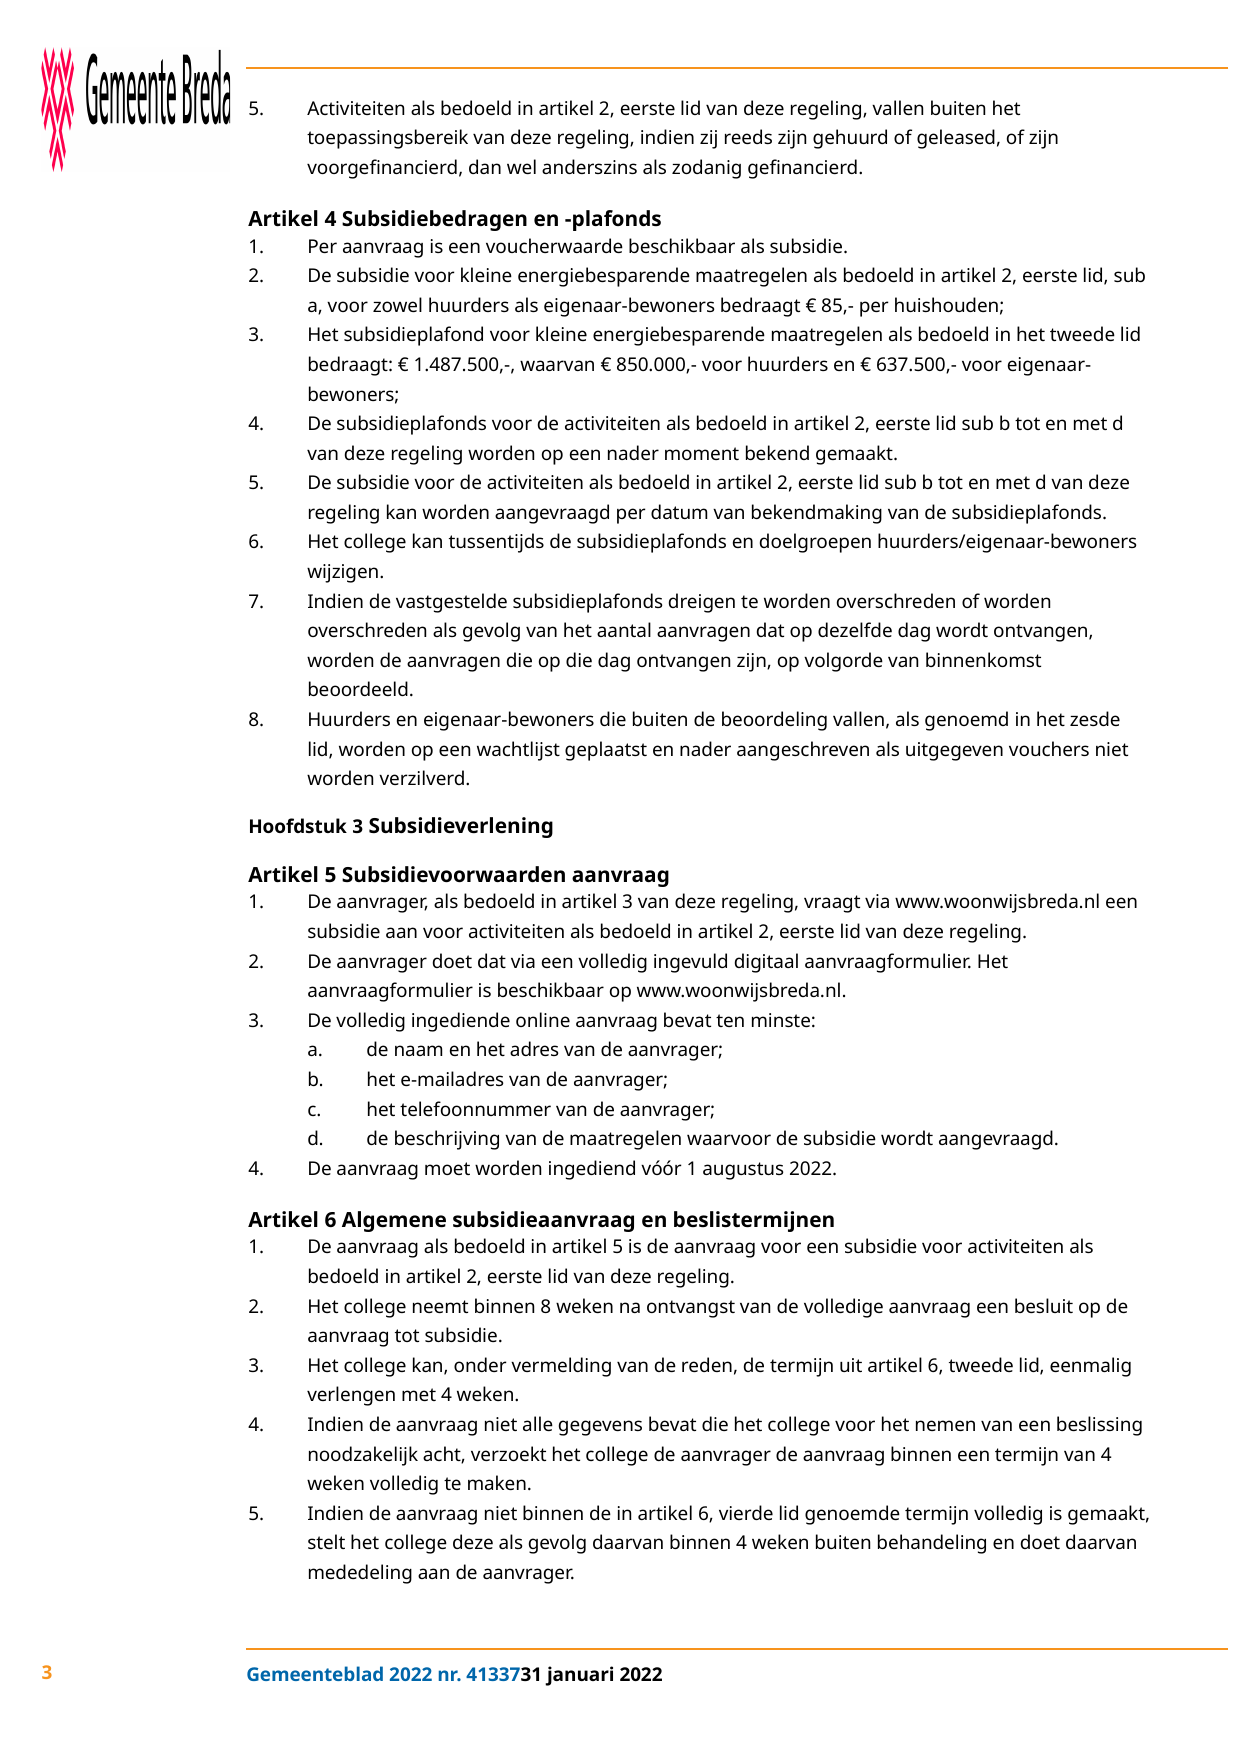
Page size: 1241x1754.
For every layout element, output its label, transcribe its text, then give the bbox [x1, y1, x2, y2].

list de beschrijving van de maatregelen waarvoor de subsidie wordt aangevraagd. [307, 1125, 1152, 1151]
list Het subsidieplafond voor kleine energiebesparende maatregelen als bedoeld in het tweede lid bedraagt: € 1.487.500,-, waarvan € 850.000,- voor huurders en € 637.500,- voor eigenaar-bewoners; [248, 322, 1152, 406]
text Artikel 6 Algemene subsidieaanvraag en beslistermijnen [248, 1205, 1152, 1234]
text Artikel 4 Subsidiebedragen en -plafonds [248, 204, 1152, 233]
list De subsidie voor kleine energiebesparende maatregelen als bedoeld in artikel 2, eerste lid, sub a, voor zowel huurders als eigenaar-bewoners bedraagt € 85,- per huishouden; [248, 262, 1152, 318]
list De aanvrager, als bedoeld in artikel 3 van deze regeling, vraagt via www.woonwijsbreda.nl een subsidie aan voor activiteiten als bedoeld in artikel 2, eerste lid van deze regeling. [248, 889, 1152, 944]
list Het college kan, onder vermelding van de reden, de termijn uit artikel 6, tweede lid, eenmalig verlengen met 4 weken. [248, 1352, 1152, 1407]
list De subsidie voor de activiteiten als bedoeld in artikel 2, eerste lid sub b tot en met d van deze regeling kan worden aangevraagd per datum van bekendmaking van de subsidieplafonds. [248, 469, 1152, 525]
text Hoofdstuk 3 Subsidieverlening [248, 811, 1152, 839]
list het telefoonnummer van de aanvrager; [307, 1096, 1152, 1121]
list Per aanvraag is een voucherwaarde beschikbaar als subsidie. [248, 233, 1152, 258]
list Het college neemt binnen 8 weken na ontvangst van de volledige aanvraag een besluit op de aanvraag tot subsidie. [248, 1293, 1152, 1348]
list Indien de vastgestelde subsidieplafonds dreigen te worden overschreden of worden overschreden als gevolg van het aantal aanvragen dat op dezelfde dag wordt ontvangen, worden de aanvragen die op die dag ontvangen zijn, op volgorde van binnenkomst beoordeeld. [248, 588, 1152, 702]
list De aanvraag als bedoeld in artikel 5 is de aanvraag voor een subsidie voor activiteiten als bedoeld in artikel 2, eerste lid van deze regeling. [248, 1234, 1152, 1289]
list de naam en het adres van de aanvrager; [307, 1037, 1152, 1062]
picture [41, 47, 231, 172]
list Indien de aanvraag niet alle gegevens bevat die het college voor het nemen van een beslissing noodzakelijk acht, verzoekt het college de aanvrager de aanvraag binnen een termijn van 4 weken volledig te maken. [248, 1411, 1152, 1496]
list Activiteiten als bedoeld in artikel 2, eerste lid van deze regeling, vallen buiten het toepassingsbereik van deze regeling, indien zij reeds zijn gehuurd of geleased, of zijn voorgefinancierd, dan wel anderszins als zodanig gefinancierd. [248, 95, 1152, 180]
list Huurders en eigenaar-bewoners die buiten de beoordeling vallen, als genoemd in het zesde lid, worden op een wachtlijst geplaatst en nader aangeschreven als uitgegeven vouchers niet worden verzilverd. [248, 706, 1152, 791]
list Het college kan tussentijds de subsidieplafonds en doelgroepen huurders/eigenaar-bewoners wijzigen. [248, 529, 1152, 584]
list De subsidieplafonds voor de activiteiten als bedoeld in artikel 2, eerste lid sub b tot en met d van deze regeling worden op een nader moment bekend gemaakt. [248, 410, 1152, 466]
list Indien de aanvraag niet binnen de in artikel 6, vierde lid genoemde termijn volledig is gemaakt, stelt het college deze als gevolg daarvan binnen 4 weken buiten behandeling en doet daarvan mededeling aan de aanvrager. [248, 1500, 1152, 1585]
list het e-mailadres van de aanvrager; [307, 1066, 1152, 1092]
list De aanvrager doet dat via een volledig ingevuld digitaal aanvraagformulier. Het aanvraagformulier is beschikbaar op www.woonwijsbreda.nl. [248, 948, 1152, 1003]
list De volledig ingediende online aanvraag bevat ten minste: [248, 1007, 1152, 1033]
text Artikel 5 Subsidievoorwaarden aanvraag [248, 860, 1152, 889]
list De aanvraag moet worden ingediend vóór 1 augustus 2022. [248, 1155, 1152, 1181]
